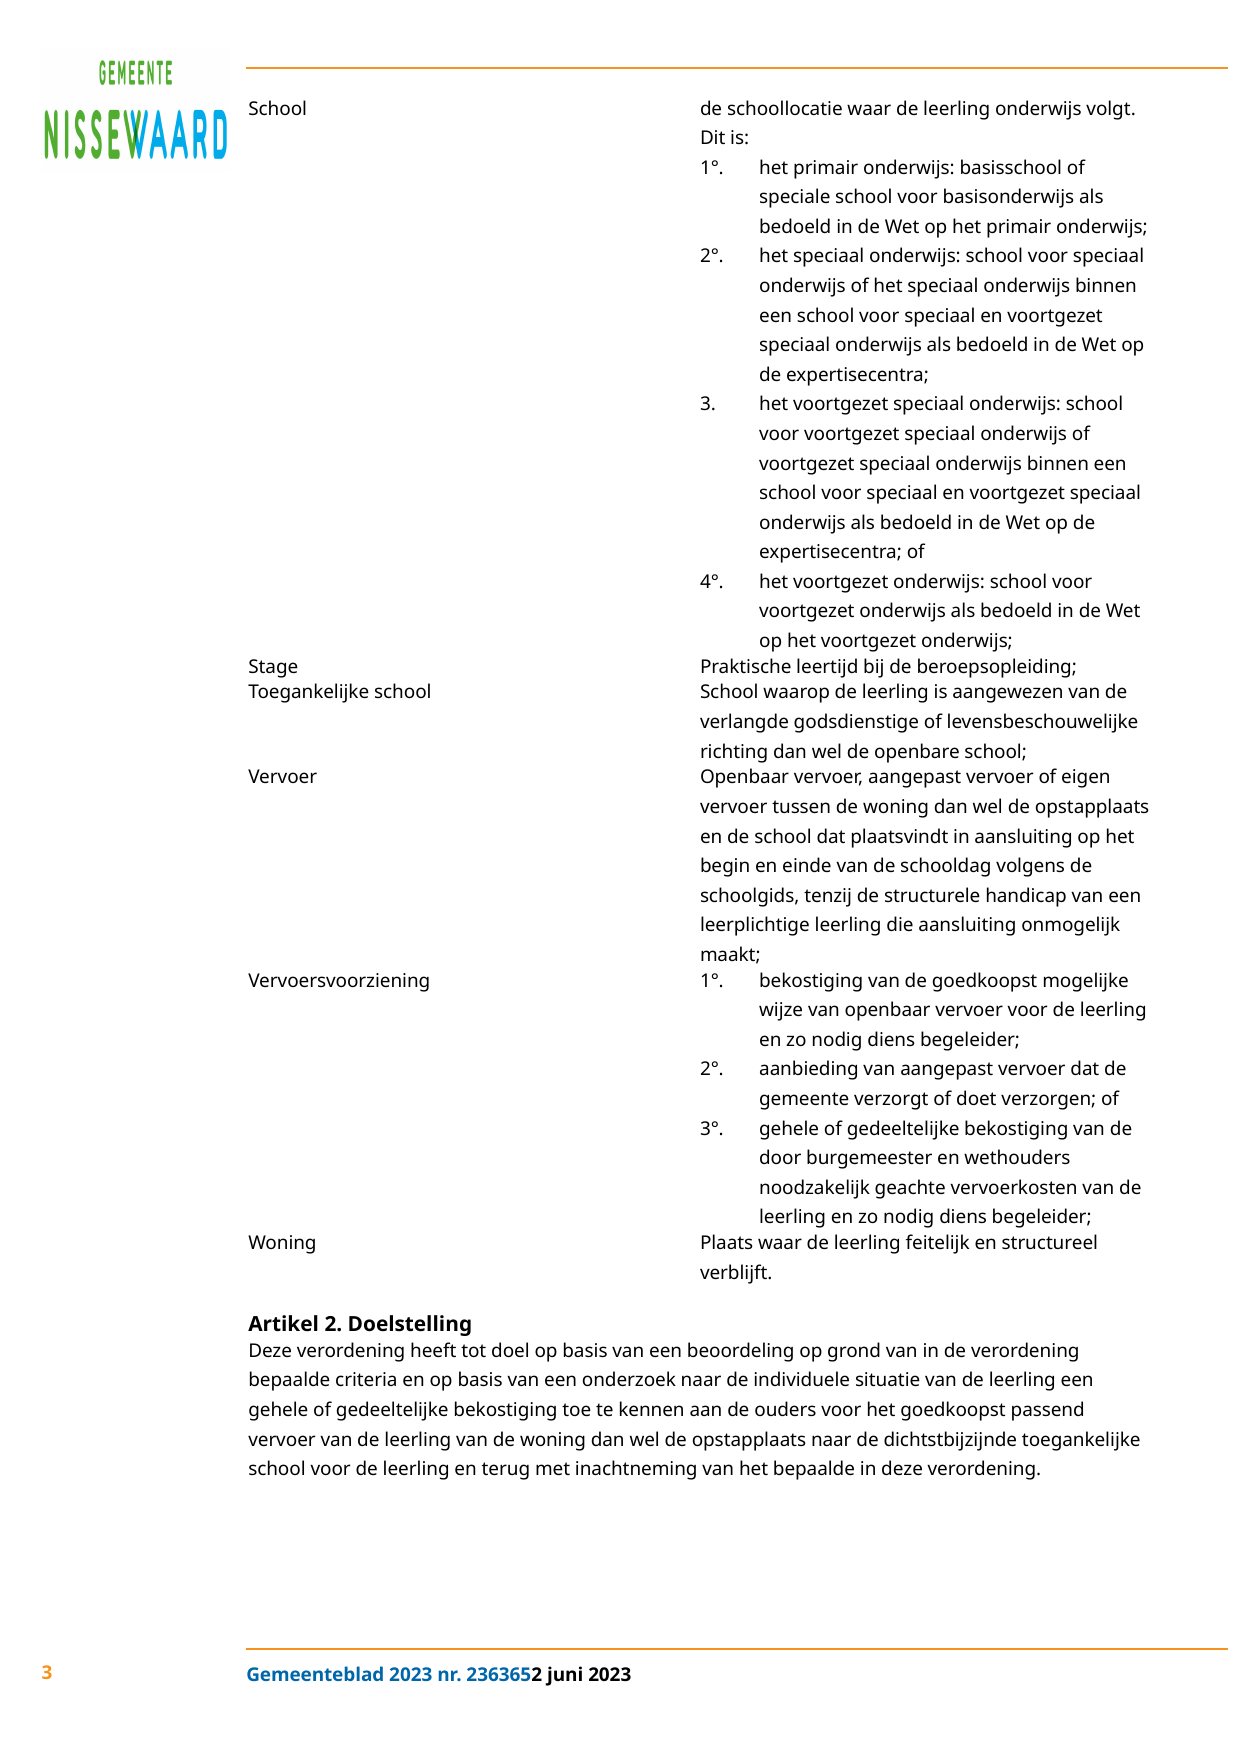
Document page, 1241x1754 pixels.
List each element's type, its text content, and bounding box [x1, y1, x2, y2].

table_cell School [248, 95, 700, 653]
table_cell Praktische leertijd bij de beroepsopleiding; [700, 653, 1152, 679]
table_cell de schoollocatie waar de leerling onderwijs volgt. Dit is: het primair onderwijs: basisschool of speciale school voor basisonderwijs als bedoeld in de Wet op het primair onderwijs; het speciaal onderwijs: school voor speciaal onderwijs of het speciaal onderwijs binnen een school voor speciaal en voortgezet speciaal onderwijs als bedoeld in de Wet op de expertisecentra; het voortgezet speciaal onderwijs: school voor voortgezet speciaal onderwijs of voortgezet speciaal onderwijs binnen een school voor speciaal en voortgezet speciaal onderwijs als bedoeld in de Wet op de expertisecentra; of het voortgezet onderwijs: school voor voortgezet onderwijs als bedoeld in de Wet op het voortgezet onderwijs; [700, 95, 1152, 653]
table_cell Woning [248, 1229, 700, 1284]
table_cell Vervoer [248, 764, 700, 967]
picture [41, 47, 231, 172]
table_cell Plaats waar de leerling feitelijk en structureel verblijft. [700, 1229, 1152, 1284]
table_cell School waarop de leerling is aangewezen van de verlangde godsdienstige of levensbeschouwelijke richting dan wel de openbare school; [700, 679, 1152, 764]
table_cell Openbaar vervoer, aangepast vervoer of eigen vervoer tussen de woning dan wel de opstapplaats en de school dat plaatsvindt in aansluiting op het begin en einde van de schooldag volgens de schoolgids, tenzij de structurele handicap van een leerplichtige leerling die aansluiting onmogelijk maakt; [700, 764, 1152, 967]
text Deze verordening heeft tot doel op basis van een beoordeling op grond van in de verordening bepaalde criteria en op basis van een onderzoek naar de individuele situatie van de leerling een gehele of gedeeltelijke bekostiging toe te kennen aan de ouders voor het goedkoopst passend vervoer van de leerling van de woning dan wel de opstapplaats naar de dichtstbijzijnde toegankelijke school voor de leerling en terug met inachtneming van het bepaalde in deze verordening. [248, 1337, 1152, 1481]
table_cell bekostiging van de goedkoopst mogelijke wijze van openbaar vervoer voor de leerling en zo nodig diens begeleider; aanbieding van aangepast vervoer dat de gemeente verzorgt of doet verzorgen; of gehele of gedeeltelijke bekostiging van de door burgemeester en wethouders noodzakelijk geachte vervoerkosten van de leerling en zo nodig diens begeleider; [700, 967, 1152, 1229]
table_cell Stage [248, 653, 700, 679]
table_cell Vervoersvoorziening [248, 967, 700, 1229]
table_cell Toegankelijke school [248, 679, 700, 764]
text Artikel 2. Doelstelling [248, 1309, 1152, 1337]
